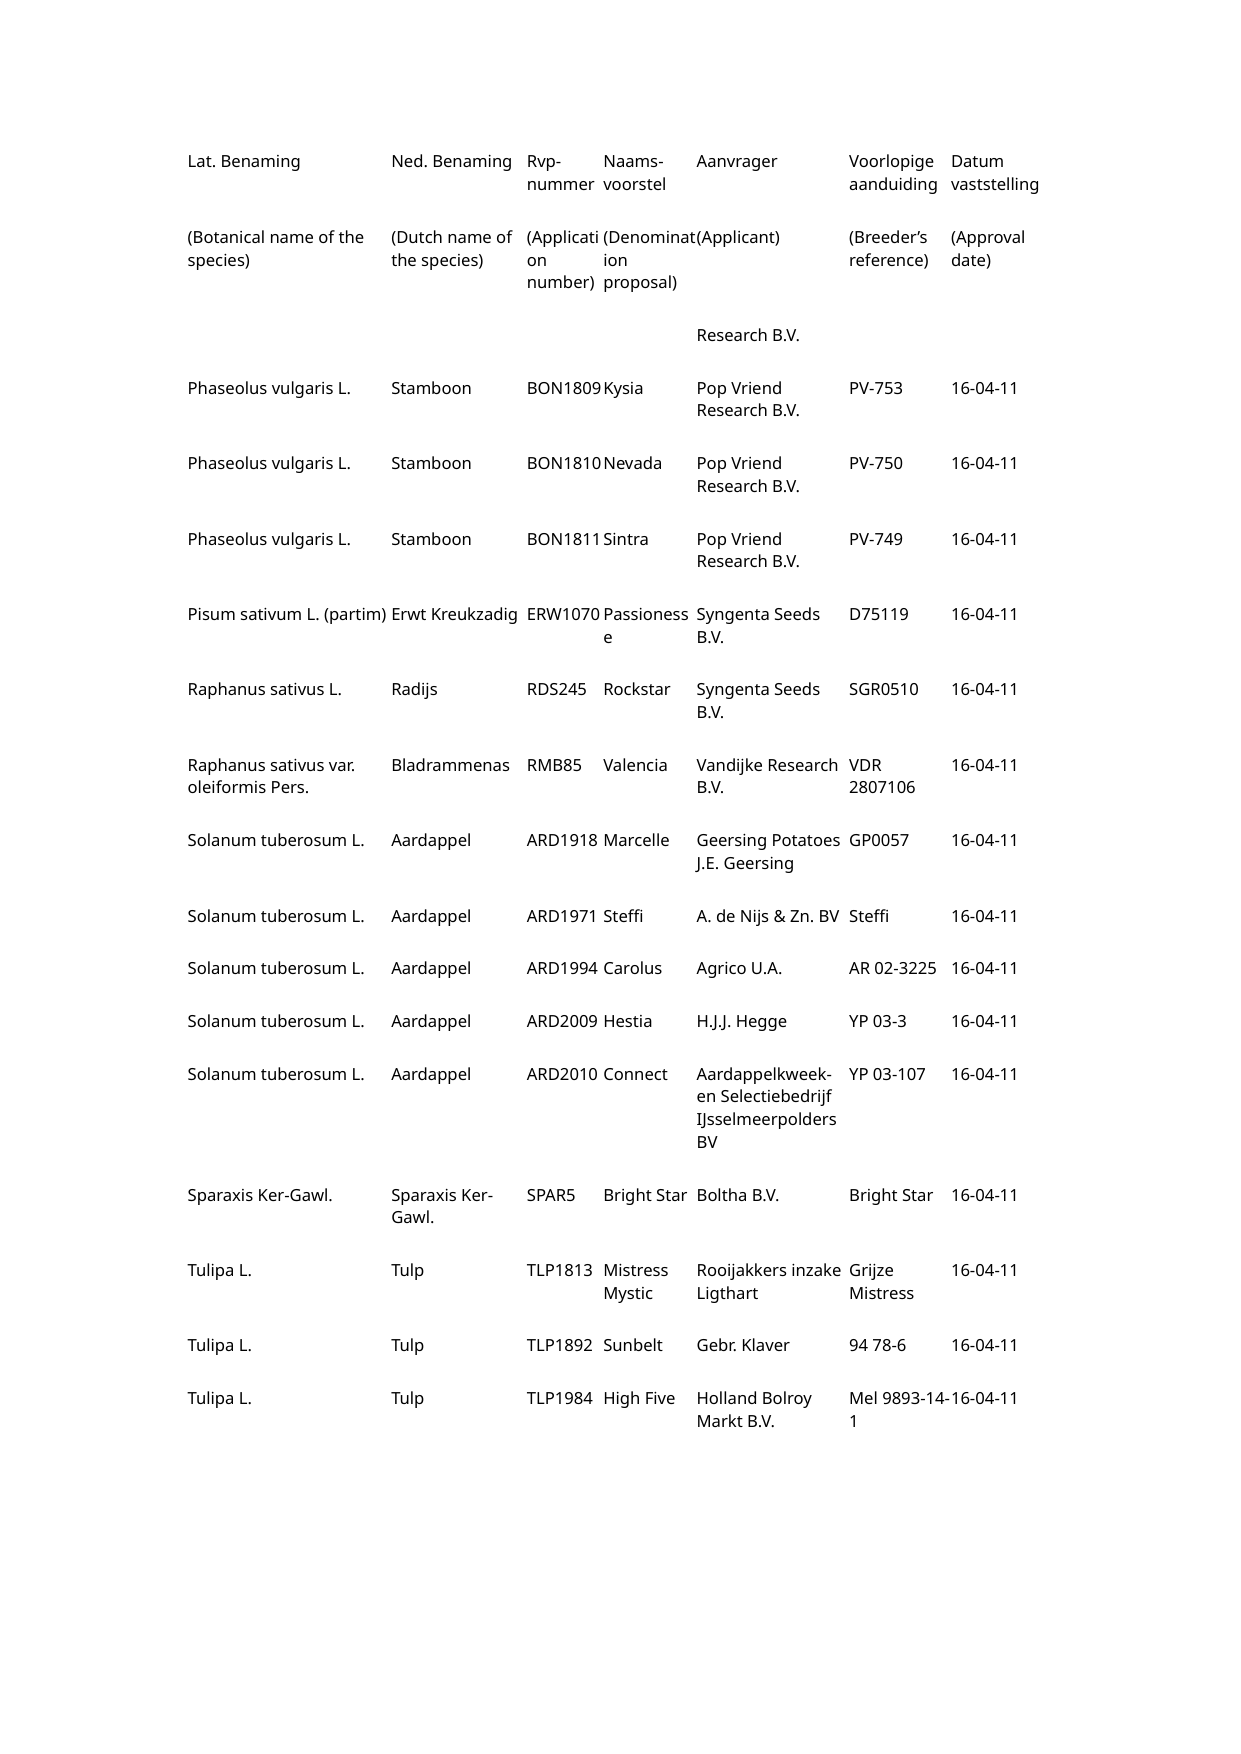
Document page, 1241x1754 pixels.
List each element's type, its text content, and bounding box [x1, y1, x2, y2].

table_cell [527, 324, 603, 376]
table_cell A. de Nijs & Zn. BV [696, 904, 849, 957]
table_cell 16-04-11 [951, 527, 1053, 602]
table_cell Tulipa L. [188, 1259, 391, 1334]
table_cell H.J.J. Hegge [696, 1010, 849, 1062]
table_cell 16-04-11 [951, 753, 1053, 829]
table_cell ERW1070 [527, 603, 603, 678]
table_cell PV-753 [849, 376, 951, 452]
table_cell ARD1994 [527, 957, 603, 1009]
table_cell Aardappel [391, 829, 527, 904]
table_cell GP0057 [849, 829, 951, 904]
table_cell 16-04-11 [951, 1259, 1053, 1334]
table_cell Solanum tuberosum L. [188, 957, 391, 1009]
table_cell Phaseolus vulgaris L. [188, 376, 391, 452]
table_cell Stamboon [391, 376, 527, 452]
table_cell 16-04-11 [951, 603, 1053, 678]
table_cell Geersing Potatoes J.E. Geersing [696, 829, 849, 904]
table_cell Raphanus sativus L. [188, 678, 391, 753]
table_cell RMB85 [527, 753, 603, 829]
table_cell Sparaxis Ker-Gawl. [188, 1183, 391, 1258]
table_cell 16-04-11 [951, 1010, 1053, 1062]
table_cell Sunbelt [603, 1334, 696, 1387]
table_cell Stamboon [391, 527, 527, 602]
table_cell Sintra [603, 527, 696, 602]
table_cell (Denomination proposal) [603, 225, 696, 323]
table_cell Hestia [603, 1010, 696, 1062]
table_cell Tulp [391, 1387, 527, 1462]
table_cell Grijze Mistress [849, 1259, 951, 1334]
table_cell RDS245 [527, 678, 603, 753]
table_cell TLP1892 [527, 1334, 603, 1387]
table_cell BON1811 [527, 527, 603, 602]
table_cell Pop Vriend Research B.V. [696, 527, 849, 602]
table_cell SPAR5 [527, 1183, 603, 1258]
table_cell Solanum tuberosum L. [188, 829, 391, 904]
table_cell [951, 324, 1053, 376]
table_cell 16-04-11 [951, 1062, 1053, 1183]
table_cell Aardappel [391, 904, 527, 957]
table_cell ARD2009 [527, 1010, 603, 1062]
table_cell Boltha B.V. [696, 1183, 849, 1258]
table_cell Steffi [603, 904, 696, 957]
table_cell Aardappel [391, 1010, 527, 1062]
table_cell Bladrammenas [391, 753, 527, 829]
table_cell Phaseolus vulgaris L. [188, 527, 391, 602]
table_cell Aardappel [391, 1062, 527, 1183]
table_cell Valencia [603, 753, 696, 829]
table_cell Steffi [849, 904, 951, 957]
table_cell BON1809 [527, 376, 603, 452]
table_cell Gebr. Klaver [696, 1334, 849, 1387]
table_cell PV-749 [849, 527, 951, 602]
table_cell SGR0510 [849, 678, 951, 753]
table_cell D75119 [849, 603, 951, 678]
table_cell 16-04-11 [951, 1387, 1053, 1462]
table_cell [391, 324, 527, 376]
table_cell Bright Star [603, 1183, 696, 1258]
table_cell Bright Star [849, 1183, 951, 1258]
table_cell Mistress Mystic [603, 1259, 696, 1334]
table_cell Nevada [603, 452, 696, 527]
table_cell High Five [603, 1387, 696, 1462]
table_cell 16-04-11 [951, 678, 1053, 753]
table_cell Tulp [391, 1334, 527, 1387]
table_cell Passionesse [603, 603, 696, 678]
table_cell TLP1984 [527, 1387, 603, 1462]
table_cell VDR 2807106 [849, 753, 951, 829]
table_cell Tulp [391, 1259, 527, 1334]
table_cell Erwt Kreukzadig [391, 603, 527, 678]
table_header Lat. Benaming [188, 150, 391, 225]
table_cell [849, 324, 951, 376]
table_header Datum vaststelling [951, 150, 1053, 225]
table_cell Solanum tuberosum L. [188, 1010, 391, 1062]
table_cell Raphanus sativus var. oleiformis Pers. [188, 753, 391, 829]
table_cell Connect [603, 1062, 696, 1183]
table_cell AR 02-3225 [849, 957, 951, 1009]
table_header Aanvrager [696, 150, 849, 225]
table_cell Research B.V. [696, 324, 849, 376]
table_cell Holland Bolroy Markt B.V. [696, 1387, 849, 1462]
table_cell Carolus [603, 957, 696, 1009]
table_cell Phaseolus vulgaris L. [188, 452, 391, 527]
table_cell Syngenta Seeds B.V. [696, 678, 849, 753]
table_header Ned. Benaming [391, 150, 527, 225]
table_cell (Application number) [527, 225, 603, 323]
table_header Voorlopige aanduiding [849, 150, 951, 225]
table_cell (Botanical name of the species) [188, 225, 391, 323]
table_cell Rockstar [603, 678, 696, 753]
table_cell Pop Vriend Research B.V. [696, 452, 849, 527]
table_cell Tulipa L. [188, 1334, 391, 1387]
table_cell Tulipa L. [188, 1387, 391, 1462]
table_cell (Approval date) [951, 225, 1053, 323]
table_header Naams-voorstel [603, 150, 696, 225]
table_cell 16-04-11 [951, 452, 1053, 527]
table_cell BON1810 [527, 452, 603, 527]
table_cell Aardappel [391, 957, 527, 1009]
table_cell [603, 324, 696, 376]
table_cell Solanum tuberosum L. [188, 1062, 391, 1183]
table_cell 16-04-11 [951, 1183, 1053, 1258]
table_cell YP 03-107 [849, 1062, 951, 1183]
table_cell Vandijke Research B.V. [696, 753, 849, 829]
table_cell 16-04-11 [951, 904, 1053, 957]
table_cell Sparaxis Ker-Gawl. [391, 1183, 527, 1258]
table_cell ARD1918 [527, 829, 603, 904]
table_cell (Dutch name of the species) [391, 225, 527, 323]
table_cell Marcelle [603, 829, 696, 904]
table_cell (Breeder’s reference) [849, 225, 951, 323]
table_cell Kysia [603, 376, 696, 452]
table_cell TLP1813 [527, 1259, 603, 1334]
table_header Rvp-nummer [527, 150, 603, 225]
table_cell [188, 324, 391, 376]
table_cell YP 03-3 [849, 1010, 951, 1062]
table_cell (Applicant) [696, 225, 849, 323]
table_cell Aardappelkweek- en Selectiebedrijf IJsselmeerpolders BV [696, 1062, 849, 1183]
table_cell Syngenta Seeds B.V. [696, 603, 849, 678]
table_cell 16-04-11 [951, 376, 1053, 452]
table_cell Pop Vriend Research B.V. [696, 376, 849, 452]
table_cell Solanum tuberosum L. [188, 904, 391, 957]
table_cell 16-04-11 [951, 829, 1053, 904]
table_cell Pisum sativum L. (partim) [188, 603, 391, 678]
table_cell Radijs [391, 678, 527, 753]
table_cell 94 78-6 [849, 1334, 951, 1387]
table_cell 16-04-11 [951, 957, 1053, 1009]
table_cell ARD1971 [527, 904, 603, 957]
table_cell 16-04-11 [951, 1334, 1053, 1387]
table_cell PV-750 [849, 452, 951, 527]
table_cell Agrico U.A. [696, 957, 849, 1009]
table_cell Mel 9893-14-1 [849, 1387, 951, 1462]
table_cell Stamboon [391, 452, 527, 527]
table_cell ARD2010 [527, 1062, 603, 1183]
table_cell Rooijakkers inzake Ligthart [696, 1259, 849, 1334]
